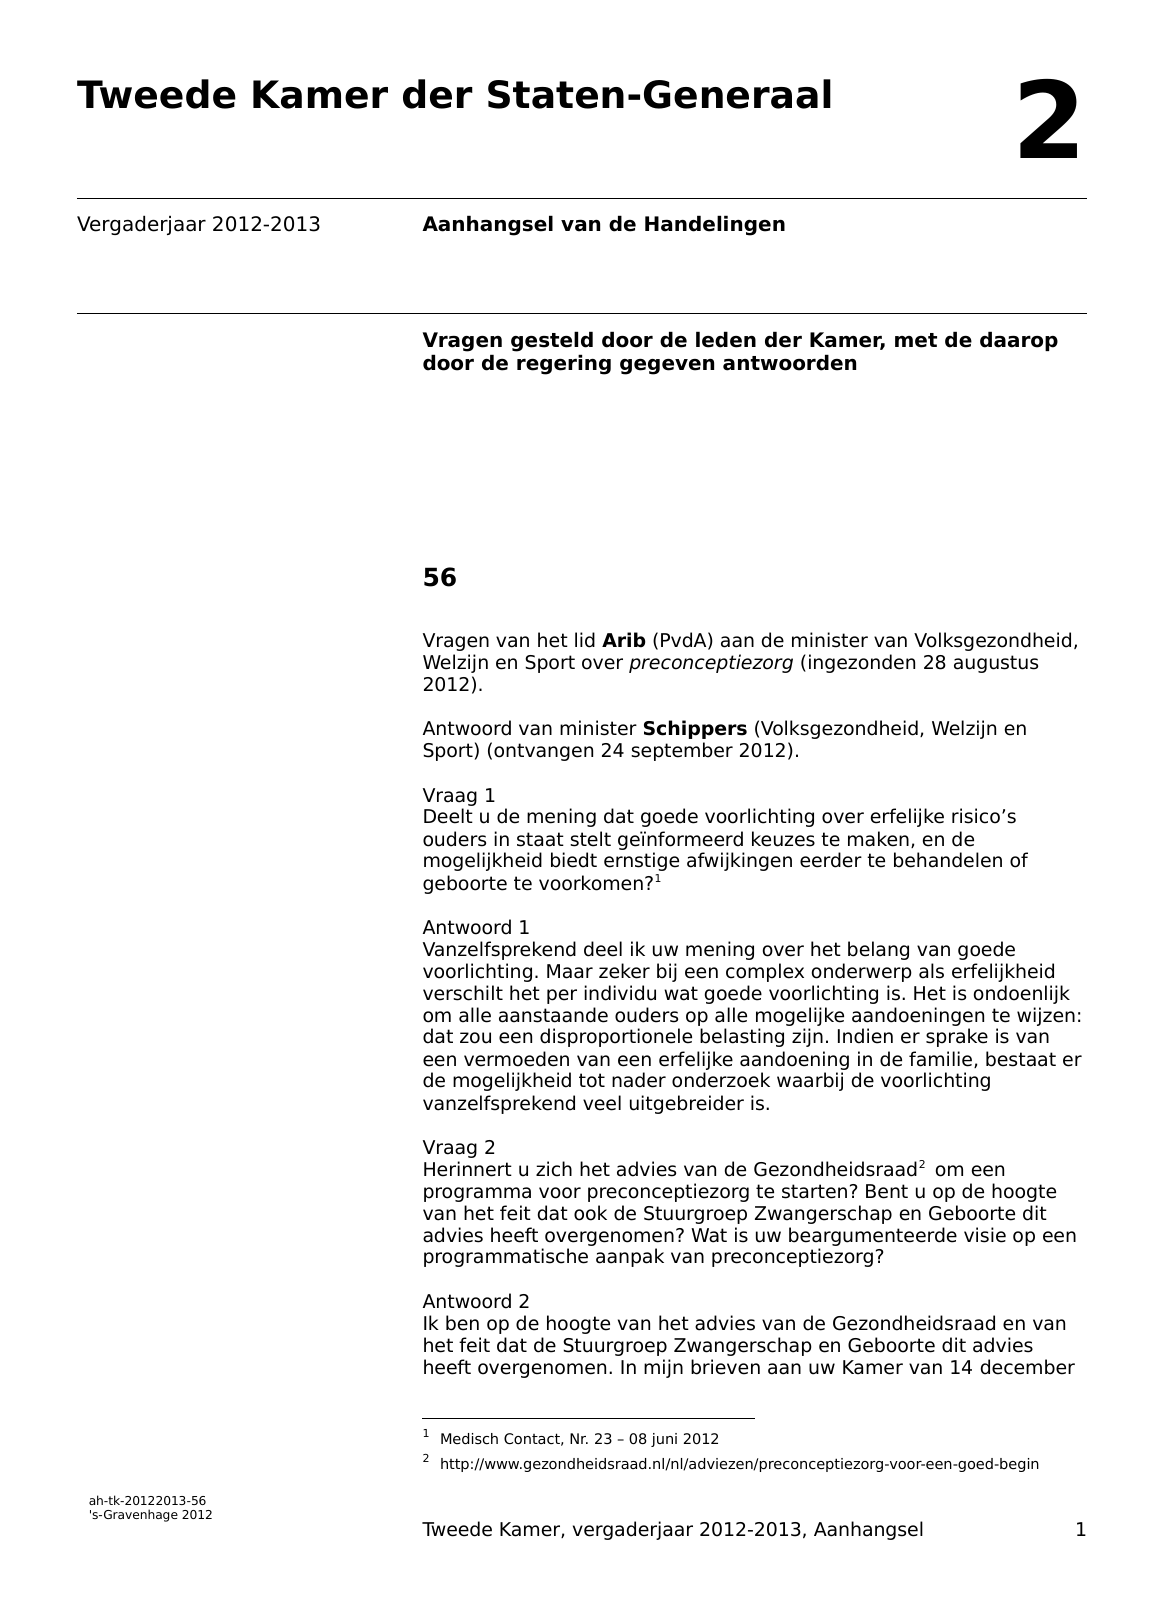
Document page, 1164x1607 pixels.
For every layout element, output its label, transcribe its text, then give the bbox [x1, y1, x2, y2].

text 56 [422, 563, 1087, 592]
text Vraag 1 [422, 784, 1087, 806]
table_header 2 [886, 59, 1087, 198]
table_header Tweede Kamer der Staten-Generaal [77, 59, 886, 198]
text Ik ben op de hoogte van het advies van de Gezondheidsraad en van het feit dat de Stuurgroep Zwangerschap en Geboorte dit advies heeft overgenomen. In mijn brieven aan uw Kamer van 14 december [422, 1313, 1087, 1378]
text Antwoord van minister Schippers (Volksgezondheid, Welzijn en Sport) (ontvangen 24 september 2012). [422, 718, 1087, 762]
text Vanzelfsprekend deel ik uw mening over het belang van goede voorlichting. Maar zeker bij een complex onderwerp als erfelijkheid verschilt het per individu wat goede voorlichting is. Het is ondoenlijk om alle aanstaande ouders op alle mogelijke aandoeningen te wijzen: dat zou een disproportionele belasting zijn. Indien er sprake is van een vermoeden van een erfelijke aandoening in de familie, bestaat er de mogelijkheid tot nader onderzoek waarbij de voorlichting vanzelfsprekend veel uitgebreider is. [422, 938, 1087, 1114]
text Antwoord 2 [422, 1291, 1087, 1313]
text Medisch Contact, Nr. 23 – 08 juni 2012 [422, 1427, 1087, 1449]
text Deelt u de mening dat goede voorlichting over erfelijke risico’s ouders in staat stelt geïnformeerd keuzes te maken, en de mogelijkheid biedt ernstige afwijkingen eerder te behandelen of geboorte te voorkomen? [422, 806, 1087, 894]
table_cell Vragen gesteld door de leden der Kamer, met de daarop door de regering gegeven antwoorden [422, 314, 1087, 375]
text Antwoord 1 [422, 917, 1087, 938]
text Herinnert u zich het advies van de Gezondheidsraad om een programma voor preconceptiezorg te starten? Bent u op de hoogte van het feit dat ook de Stuurgroep Zwangerschap en Geboorte dit advies heeft overgenomen? Wat is uw beargumenteerde visie op een programmatische aanpak van preconceptiezorg? [422, 1158, 1087, 1268]
table_cell [77, 314, 422, 375]
text 's-Gravenhage 2012 [88, 1508, 323, 1522]
table_cell Vergaderjaar 2012-2013 [77, 199, 422, 313]
text Vragen van het lid Arib (PvdA) aan de minister van Volksgezondheid, Welzijn en Sport over preconceptiezorg (ingezonden 28 augustus 2012). [422, 630, 1087, 696]
text ah-tk-20122013-56 [88, 1494, 323, 1508]
table_cell Aanhangsel van de Handelingen [422, 199, 1087, 313]
text Vraag 2 [422, 1137, 1087, 1158]
text http://www.gezondheidsraad.nl/nl/adviezen/preconceptiezorg-voor-een-goed-begin [422, 1452, 1087, 1474]
